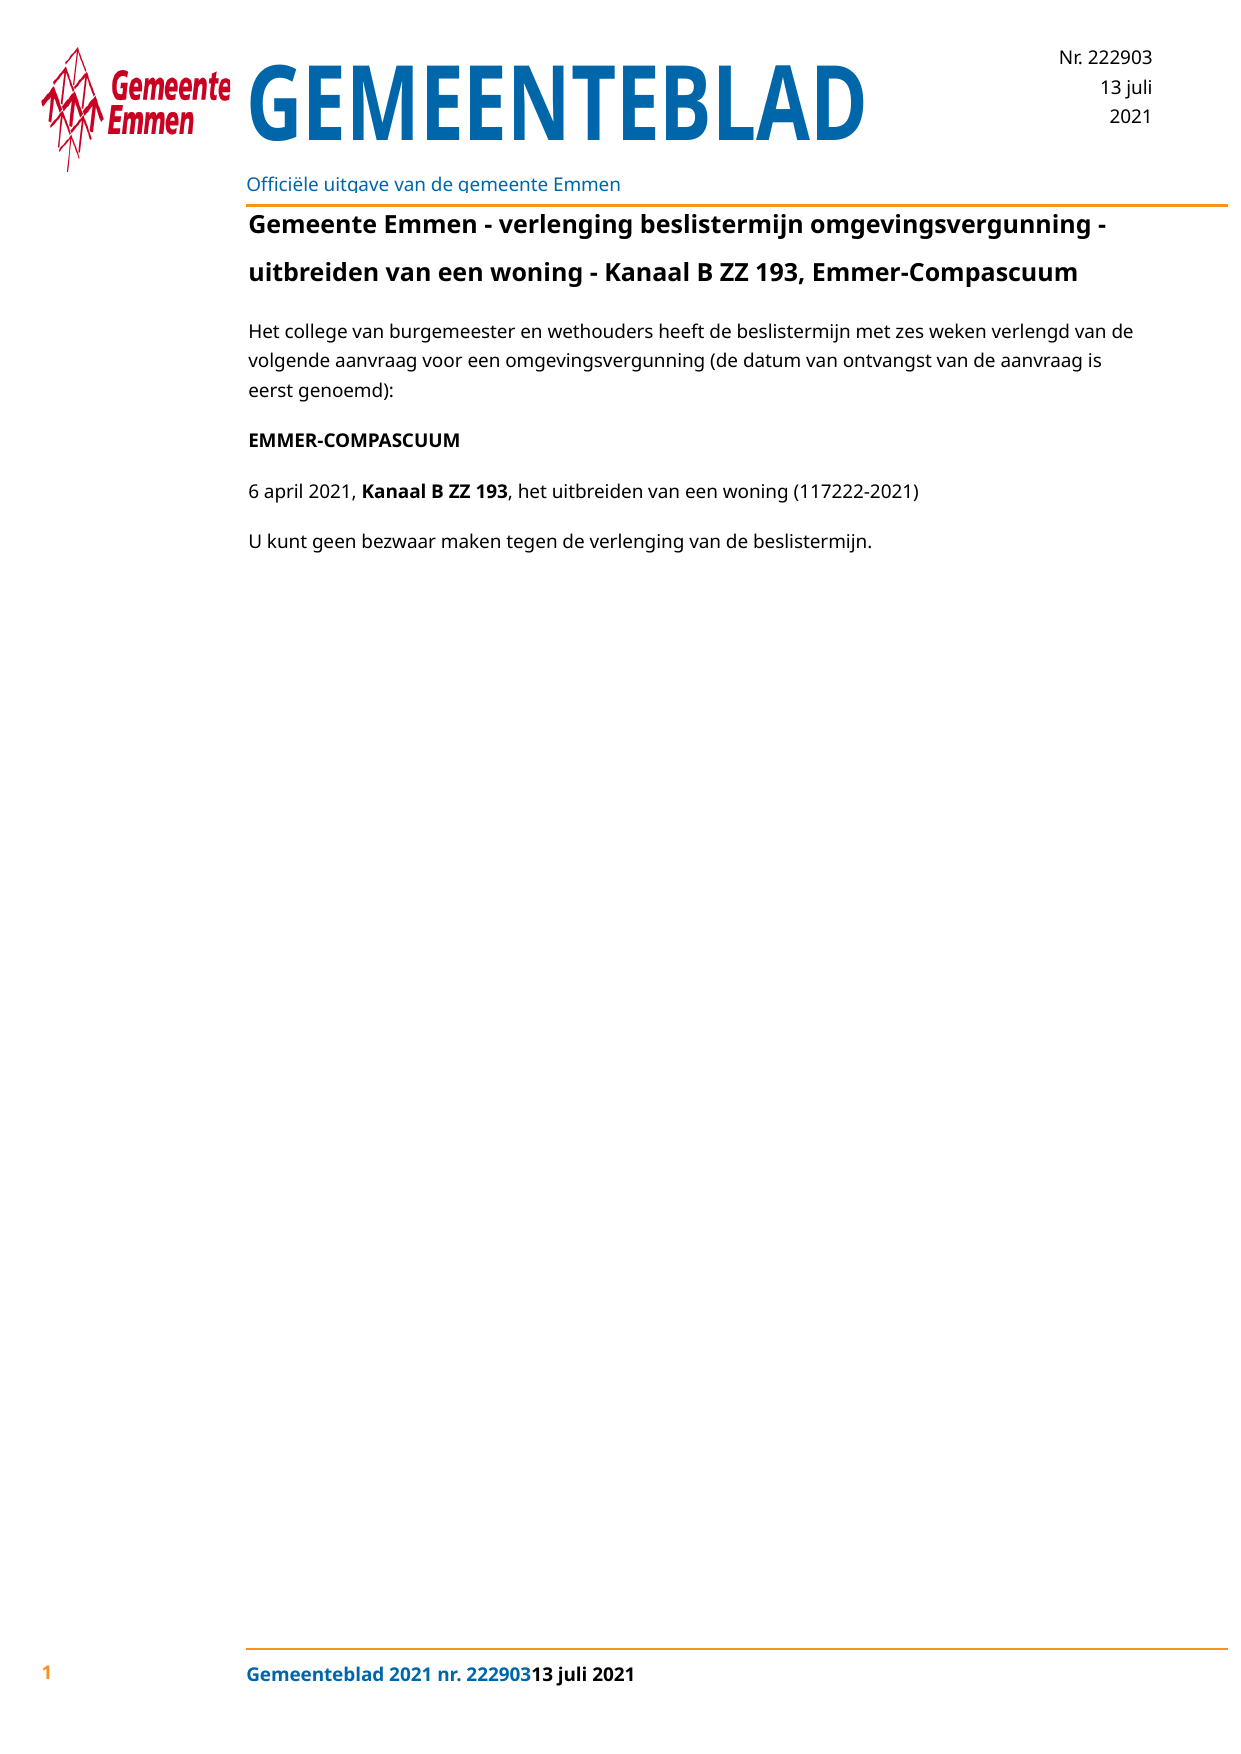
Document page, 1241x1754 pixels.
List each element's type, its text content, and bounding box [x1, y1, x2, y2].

text EMMER-COMPASCUUM [248, 427, 1152, 453]
picture [41, 47, 231, 172]
text U kunt geen bezwaar maken tegen de verlenging van de beslistermijn. [248, 528, 1152, 554]
text Gemeente Emmen - verlenging beslistermijn omgevingsvergunning - uitbreiden van een woning - Kanaal B ZZ 193, Emmer-Compascuum [248, 207, 1152, 288]
text Het college van burgemeester en wethouders heeft de beslistermijn met zes weken verlengd van de volgende aanvraag voor een omgevingsvergunning (de datum van ontvangst van de aanvraag is eerst genoemd): [248, 318, 1152, 403]
text 6 april 2021, Kanaal B ZZ 193, het uitbreiden van een woning (117222-2021) [248, 478, 1152, 504]
